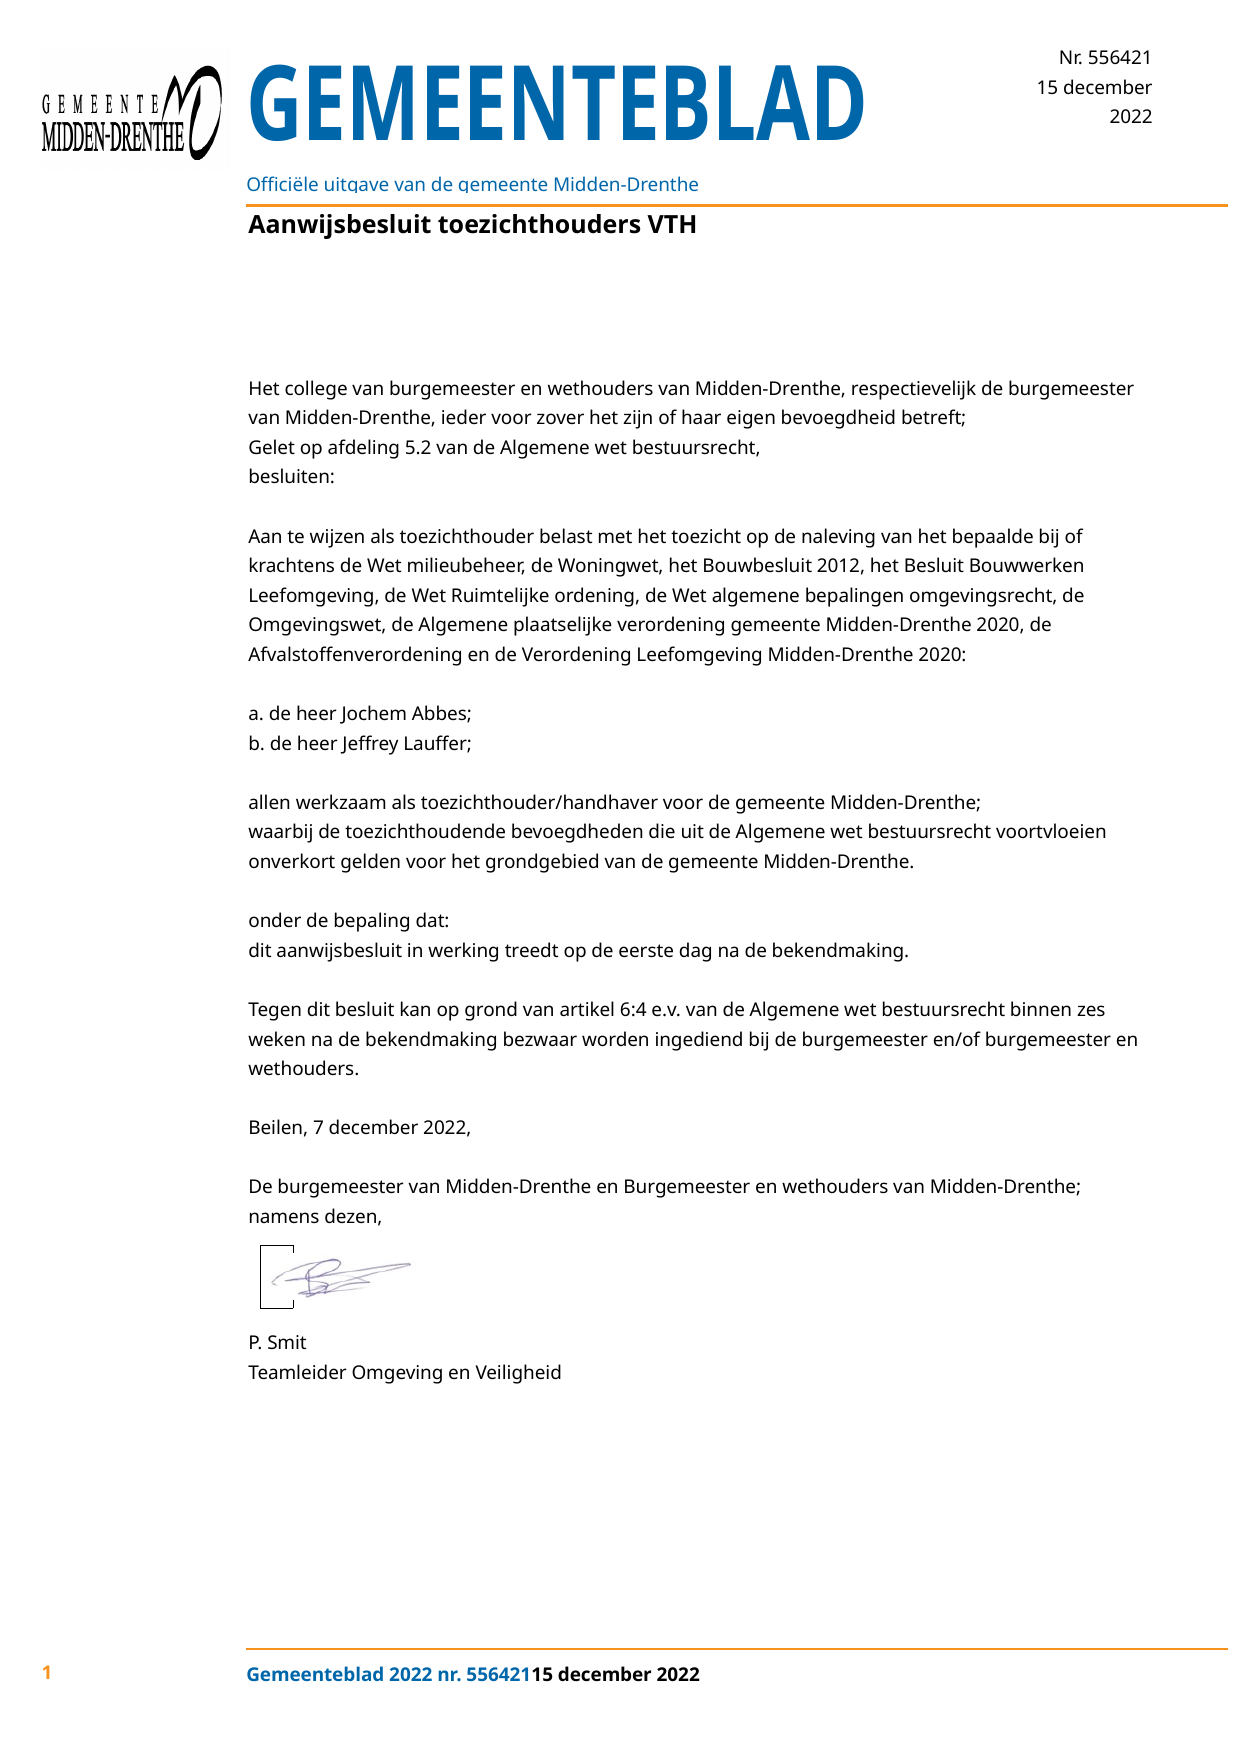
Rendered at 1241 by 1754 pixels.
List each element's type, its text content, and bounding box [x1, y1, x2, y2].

picture [41, 47, 231, 172]
text allen werkzaam als toezichthouder/handhaver voor de gemeente Midden-Drenthe; [248, 789, 1152, 815]
text b. de heer Jeffrey Lauffer; [248, 730, 1152, 756]
text onder de bepaling dat: [248, 907, 1152, 933]
text Teamleider Omgeving en Veiligheid [248, 1359, 1152, 1385]
text a. de heer Jochem Abbes; [248, 700, 1152, 726]
text P. Smit [248, 1329, 1152, 1355]
text waarbij de toezichthoudende bevoegdheden die uit de Algemene wet bestuursrecht voortvloeien onverkort gelden voor het grondgebied van de gemeente Midden-Drenthe. [248, 819, 1152, 874]
text Gelet op afdeling 5.2 van de Algemene wet bestuursrecht, [248, 434, 1152, 460]
text Aan te wijzen als toezichthouder belast met het toezicht op de naleving van het bepaalde bij of krachtens de Wet milieubeheer, de Woningwet, het Bouwbesluit 2012, het Besluit Bouwwerken Leefomgeving, de Wet Ruimtelijke ordening, de Wet algemene bepalingen omgevingsrecht, de Omgevingswet, de Algemene plaatselijke verordening gemeente Midden-Drenthe 2020, de Afvalstoffenverordening en de Verordening Leefomgeving Midden-Drenthe 2020: [248, 523, 1152, 667]
text Het college van burgemeester en wethouders van Midden-Drenthe, respectievelijk de burgemeester van Midden-Drenthe, ieder voor zover het zijn of haar eigen bevoegdheid betreft; [248, 375, 1152, 430]
text dit aanwijsbesluit in werking treedt op de eerste dag na de bekendmaking. [248, 937, 1152, 963]
text besluiten: [248, 464, 1152, 489]
text Aanwijsbesluit toezichthouders VTH [248, 207, 1152, 241]
picture [268, 1253, 417, 1300]
text Beilen, 7 december 2022, [248, 1114, 1152, 1140]
text Tegen dit besluit kan op grond van artikel 6:4 e.v. van de Algemene wet bestuursrecht binnen zes weken na de bekendmaking bezwaar worden ingediend bij de burgemeester en/of burgemeester en wethouders. [248, 996, 1152, 1081]
text De burgemeester van Midden-Drenthe en Burgemeester en wethouders van Midden-Drenthe; [248, 1174, 1152, 1199]
text namens dezen, [248, 1203, 1152, 1229]
